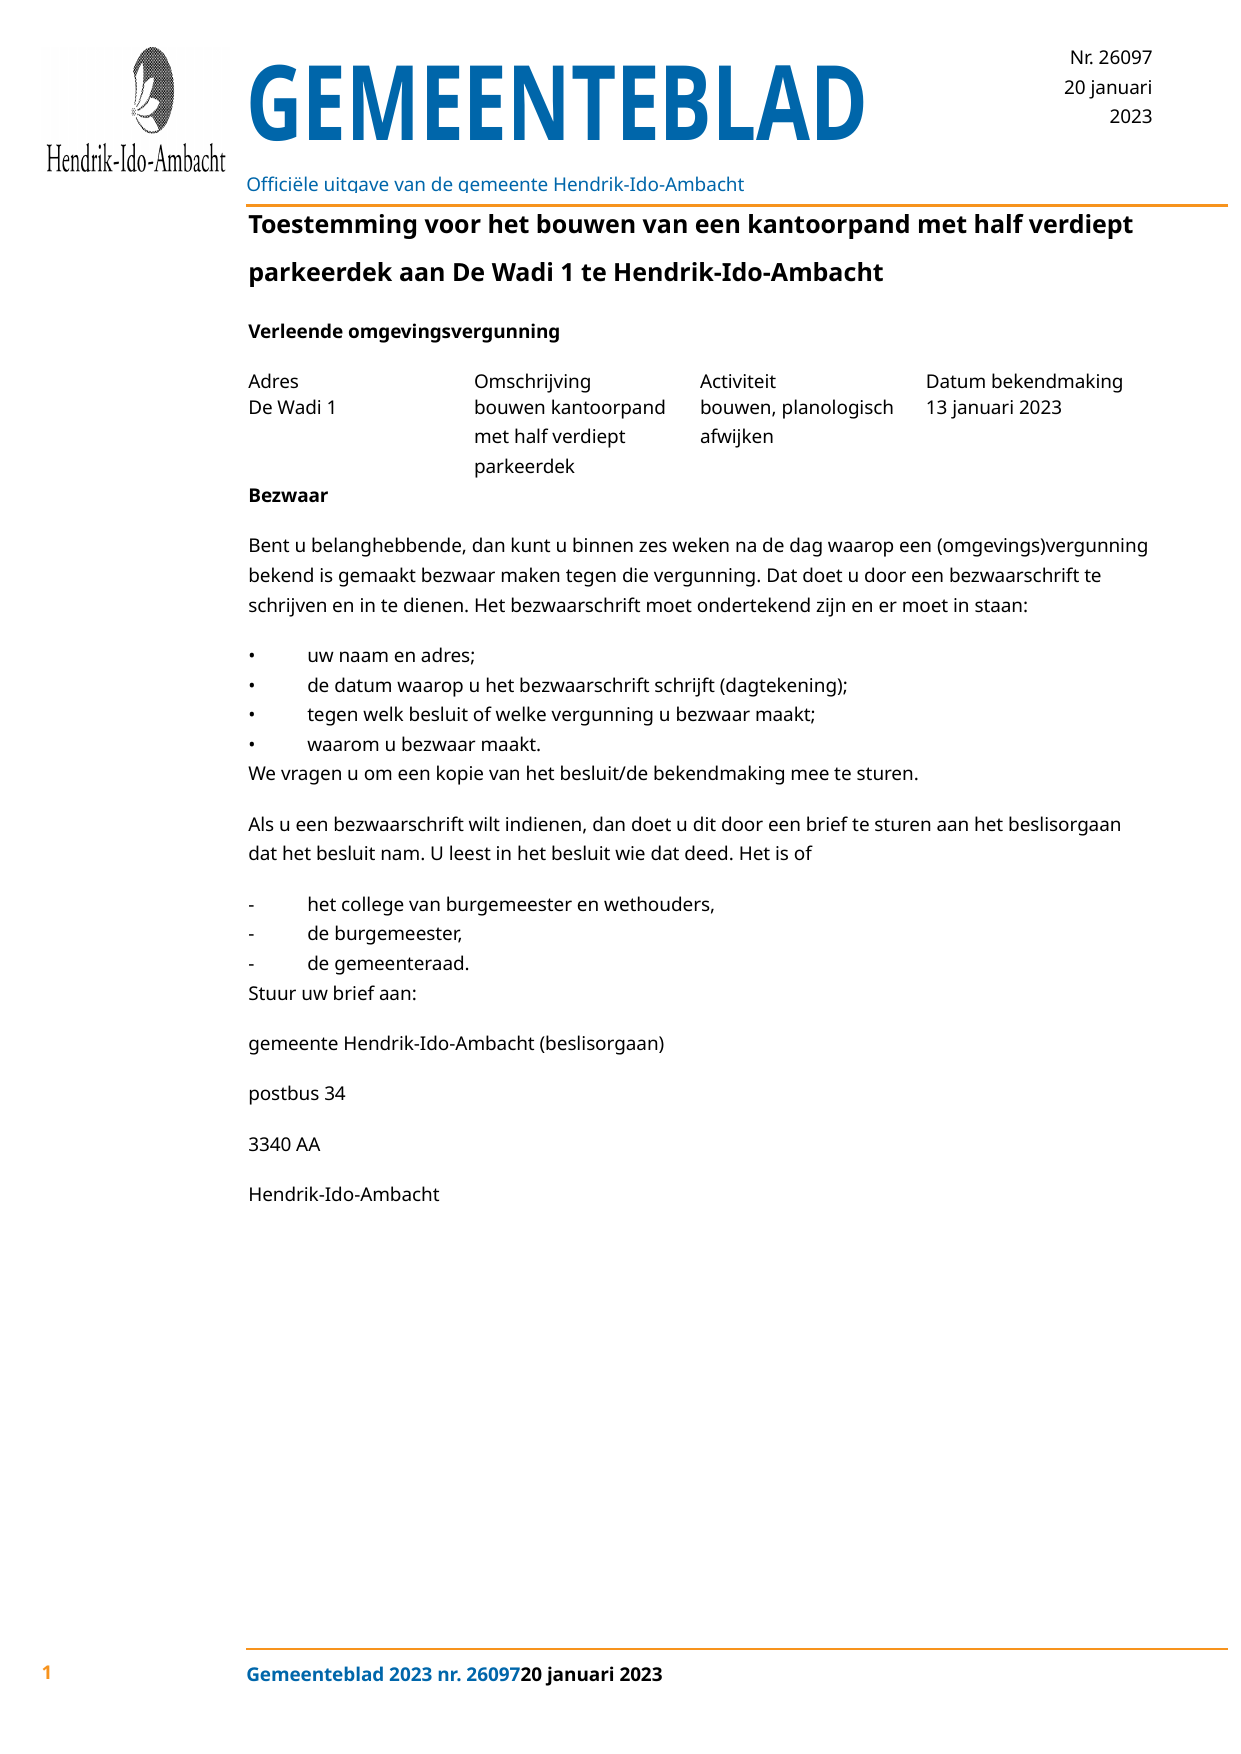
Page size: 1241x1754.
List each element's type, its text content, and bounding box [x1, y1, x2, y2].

text 3340 AA [248, 1131, 1152, 1157]
list uw naam en adres; [248, 642, 1152, 668]
table_header Datum bekendmaking [926, 369, 1152, 394]
text Bezwaar [248, 482, 1152, 508]
list de datum waarop u het bezwaarschrift schrijft (dagtekening); [248, 672, 1152, 698]
text postbus 34 [248, 1081, 1152, 1106]
text Hendrik-Ido-Ambacht [248, 1181, 1152, 1207]
table_cell bouwen, planologisch afwijken [700, 394, 926, 479]
picture [41, 47, 231, 172]
list waarom u bezwaar maakt. [248, 731, 1152, 757]
list de gemeenteraad. [248, 950, 1152, 976]
table_header Activiteit [700, 369, 926, 394]
table_cell De Wadi 1 [248, 394, 474, 479]
list tegen welk besluit of welke vergunning u bezwaar maakt; [248, 701, 1152, 727]
text Toestemming voor het bouwen van een kantoorpand met half verdiept parkeerdek aan De Wadi 1 te Hendrik-Ido-Ambacht [248, 207, 1152, 288]
list het college van burgemeester en wethouders, [248, 891, 1152, 917]
text We vragen u om een kopie van het besluit/de bekendmaking mee te sturen. [248, 761, 1152, 786]
list de burgemeester, [248, 921, 1152, 946]
table_cell 13 januari 2023 [926, 394, 1152, 479]
table_header Adres [248, 369, 474, 394]
table_cell bouwen kantoorpand met half verdiept parkeerdek [474, 394, 700, 479]
table_header Omschrijving [474, 369, 700, 394]
text Als u een bezwaarschrift wilt indienen, dan doet u dit door een brief te sturen aan het beslisorgaan dat het besluit nam. U leest in het besluit wie dat deed. Het is of [248, 811, 1152, 866]
text Bent u belanghebbende, dan kunt u binnen zes weken na de dag waarop een (omgevings)vergunning bekend is gemaakt bezwaar maken tegen die vergunning. Dat doet u door een bezwaarschrift te schrijven en in te dienen. Het bezwaarschrift moet ondertekend zijn en er moet in staan: [248, 533, 1152, 618]
text Stuur uw brief aan: [248, 980, 1152, 1006]
text gemeente Hendrik-Ido-Ambacht (beslisorgaan) [248, 1030, 1152, 1056]
text Verleende omgevingsvergunning [248, 318, 1152, 344]
